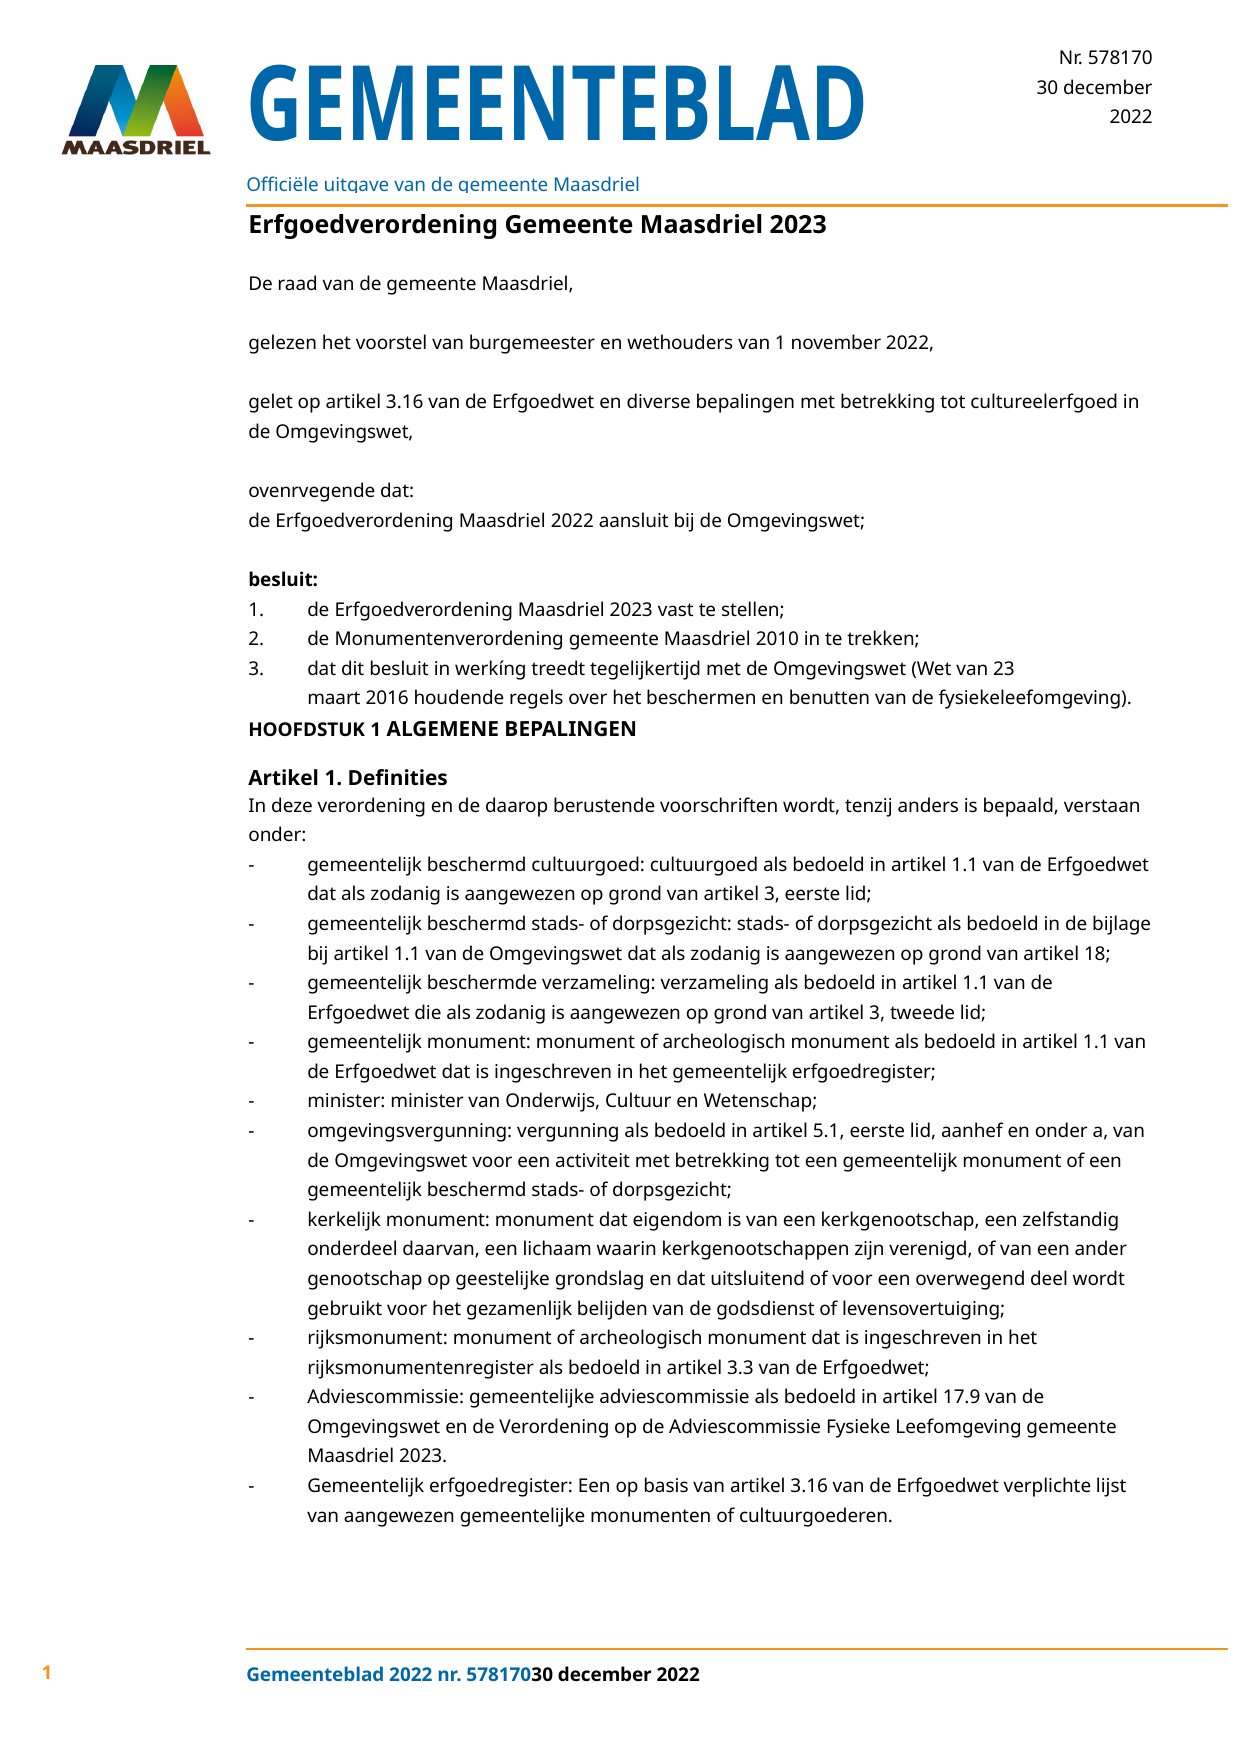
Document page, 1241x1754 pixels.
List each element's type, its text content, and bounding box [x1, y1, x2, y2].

text In deze verordening en de daarop berustende voorschriften wordt, tenzij anders is bepaald, verstaan onder: [248, 792, 1152, 847]
text Erfgoedverordening Gemeente Maasdriel 2023 [248, 207, 1152, 241]
list rijksmonument: monument of archeologisch monument dat is ingeschreven in het rijksmonumentenregister als bedoeld in artikel 3.3 van de Erfgoedwet; [248, 1324, 1152, 1379]
list gemeentelijk beschermd cultuurgoed: cultuurgoed als bedoeld in artikel 1.1 van de Erfgoedwet dat als zodanig is aangewezen op grond van artikel 3, eerste lid; [248, 851, 1152, 906]
list Adviescommissie: gemeentelijke adviescommissie als bedoeld in artikel 17.9 van de Omgevingswet en de Verordening op de Adviescommissie Fysieke Leefomgeving gemeente Maasdriel 2023. [248, 1383, 1152, 1468]
picture [41, 47, 231, 172]
list de Erfgoedverordening Maasdriel 2023 vast te stellen; [248, 596, 1152, 621]
list gemeentelijk monument: monument of archeologisch monument als bedoeld in artikel 1.1 van de Erfgoedwet dat is ingeschreven in het gemeentelijk erfgoedregister; [248, 1028, 1152, 1084]
text gelezen het voorstel van burgemeester en wethouders van 1 november 2022, [248, 329, 1152, 355]
list Gemeentelijk erfgoedregister: Een op basis van artikel 3.16 van de Erfgoedwet verplichte lijst van aangewezen gemeentelijke monumenten of cultuurgoederen. [248, 1472, 1152, 1527]
list minister: minister van Onderwijs, Cultuur en Wetenschap; [248, 1088, 1152, 1113]
text De raad van de gemeente Maasdriel, [248, 270, 1152, 296]
text Artikel 1. Definities [248, 763, 1152, 792]
text besluit: [248, 566, 1152, 592]
text HOOFDSTUK 1 ALGEMENE BEPALINGEN [248, 714, 1152, 742]
list kerkelijk monument: monument dat eigendom is van een kerkgenootschap, een zelfstandig onderdeel daarvan, een lichaam waarin kerkgenootschappen zijn verenigd, of van een ander genootschap op geestelijke grondslag en dat uitsluitend of voor een overwegend deel wordt gebruikt voor het gezamenlijk belijden van de godsdienst of levensovertuiging; [248, 1206, 1152, 1320]
list de Monumentenverordening gemeente Maasdriel 2010 in te trekken; [248, 625, 1152, 651]
list gemeentelijk beschermde verzameling: verzameling als bedoeld in artikel 1.1 van de Erfgoedwet die als zodanig is aangewezen op grond van artikel 3, tweede lid; [248, 969, 1152, 1024]
list dat dit besluit in werkíng treedt tegelijkertijd met de Omgevingswet (Wet van 23 maart 2016 houdende regels over het beschermen en benutten van de fysiekeleefomgeving). [248, 655, 1152, 710]
list omgevingsvergunning: vergunning als bedoeld in artikel 5.1, eerste lid, aanhef en onder a, van de Omgevingswet voor een activiteit met betrekking tot een gemeentelijk monument of een gemeentelijk beschermd stads- of dorpsgezicht; [248, 1117, 1152, 1202]
text gelet op artikel 3.16 van de Erfgoedwet en diverse bepalingen met betrekking tot cultureelerfgoed in de Omgevingswet, [248, 389, 1152, 444]
list gemeentelijk beschermd stads- of dorpsgezicht: stads- of dorpsgezicht als bedoeld in de bijlage bij artikel 1.1 van de Omgevingswet dat als zodanig is aangewezen op grond van artikel 18; [248, 910, 1152, 965]
text de Erfgoedverordening Maasdriel 2022 aansluit bij de Omgevingswet; [248, 507, 1152, 533]
text ovenrvegende dat: [248, 477, 1152, 503]
